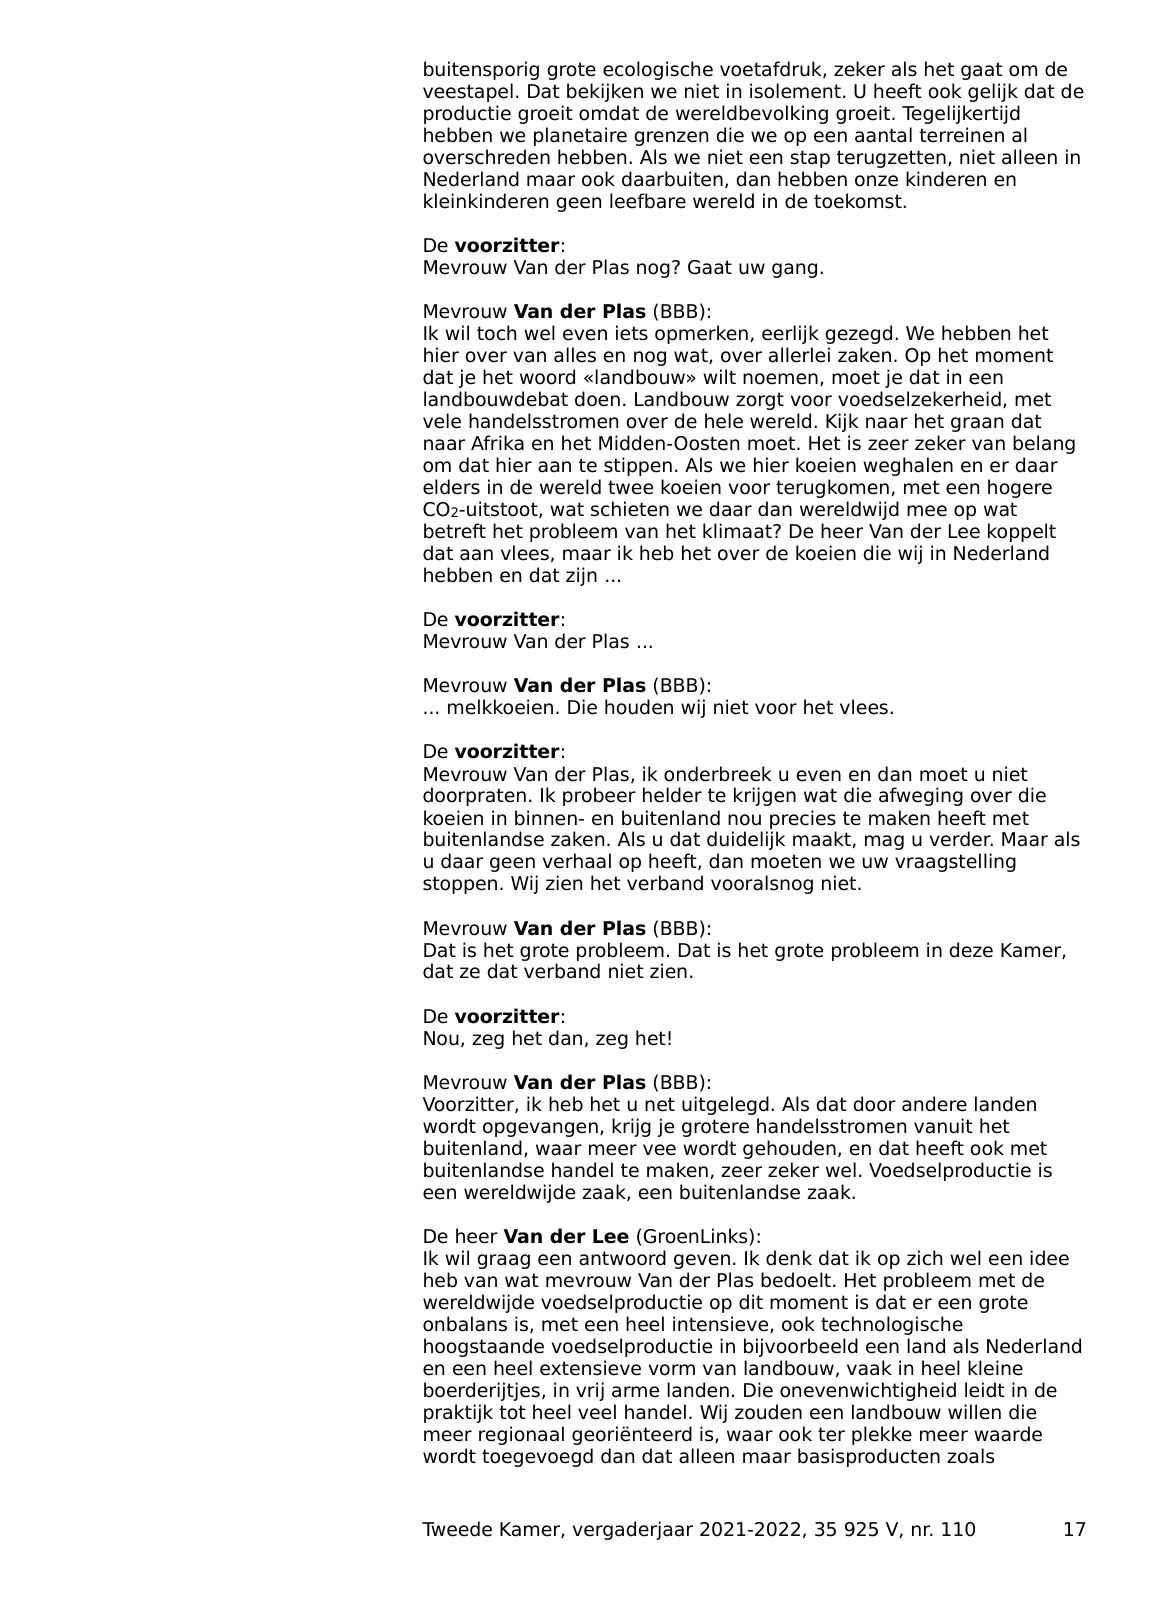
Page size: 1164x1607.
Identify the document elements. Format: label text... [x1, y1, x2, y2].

text De heer Van der Lee (GroenLinks): [422, 1226, 1087, 1248]
text Voorzitter, ik heb het u net uitgelegd. Als dat door andere landen wordt opgevangen, krijg je grotere handelsstromen vanuit het buitenland, waar meer vee wordt gehouden, en dat heeft ook met buitenlandse handel te maken, zeer zeker wel. Voedselproductie is een wereldwijde zaak, een buitenlandse zaak. [422, 1094, 1087, 1204]
text Dat is het grote probleem. Dat is het grote probleem in deze Kamer, dat ze dat verband niet zien. [422, 939, 1087, 983]
text Mevrouw Van der Plas, ik onderbreek u even en dan moet u niet doorpraten. Ik probeer helder te krijgen wat die afweging over die koeien in binnen- en buitenland nou precies te maken heeft met buitenlandse zaken. Als u dat duidelijk maakt, mag u verder. Maar als u daar geen verhaal op heeft, dan moeten we uw vraagstelling stoppen. Wij zien het verband vooralsnog niet. [422, 763, 1087, 895]
text ... melkkoeien. Die houden wij niet voor het vlees. [422, 697, 1087, 719]
text Mevrouw Van der Plas (BBB): [422, 1072, 1087, 1094]
text buitensporig grote ecologische voetafdruk, zeker als het gaat om de veestapel. Dat bekijken we niet in isolement. U heeft ook gelijk dat de productie groeit omdat de wereldbevolking groeit. Tegelijkertijd hebben we planetaire grenzen die we op een aantal terreinen al overschreden hebben. Als we niet een stap terugzetten, niet alleen in Nederland maar ook daarbuiten, dan hebben onze kinderen en kleinkinderen geen leefbare wereld in de toekomst. [422, 59, 1087, 213]
text Mevrouw Van der Plas nog? Gaat uw gang. [422, 257, 1087, 279]
text Mevrouw Van der Plas ... [422, 631, 1087, 653]
text Mevrouw Van der Plas (BBB): [422, 675, 1087, 697]
text De voorzitter: [422, 1006, 1087, 1028]
text De voorzitter: [422, 741, 1087, 763]
text Ik wil graag een antwoord geven. Ik denk dat ik op zich wel een idee heb van wat mevrouw Van der Plas bedoelt. Het probleem met de wereldwijde voedselproductie op dit moment is dat er een grote onbalans is, met een heel intensieve, ook technologische hoogstaande voedselproductie in bijvoorbeeld een land als Nederland en een heel extensieve vorm van landbouw, vaak in heel kleine boerderijtjes, in vrij arme landen. Die onevenwichtigheid leidt in de praktijk tot heel veel handel. Wij zouden een landbouw willen die meer regionaal georiënteerd is, waar ook ter plekke meer waarde wordt toegevoegd dan dat alleen maar basisproducten zoals [422, 1248, 1087, 1468]
text Mevrouw Van der Plas (BBB): [422, 301, 1087, 323]
text Ik wil toch wel even iets opmerken, eerlijk gezegd. We hebben het hier over van alles en nog wat, over allerlei zaken. Op het moment dat je het woord «landbouw» wilt noemen, moet je dat in een landbouwdebat doen. Landbouw zorgt voor voedselzekerheid, met vele handelsstromen over de hele wereld. Kijk naar het graan dat naar Afrika en het Midden-Oosten moet. Het is zeer zeker van belang om dat hier aan te stippen. Als we hier koeien weghalen en er daar elders in de wereld twee koeien voor terugkomen, met een hogere CO2-uitstoot, wat schieten we daar dan wereldwijd mee op wat betreft het probleem van het klimaat? De heer Van der Lee koppelt dat aan vlees, maar ik heb het over de koeien die wij in Nederland hebben en dat zijn ... [422, 323, 1087, 587]
text De voorzitter: [422, 609, 1087, 631]
text Mevrouw Van der Plas (BBB): [422, 917, 1087, 939]
text De voorzitter: [422, 235, 1087, 257]
text Nou, zeg het dan, zeg het! [422, 1028, 1087, 1049]
